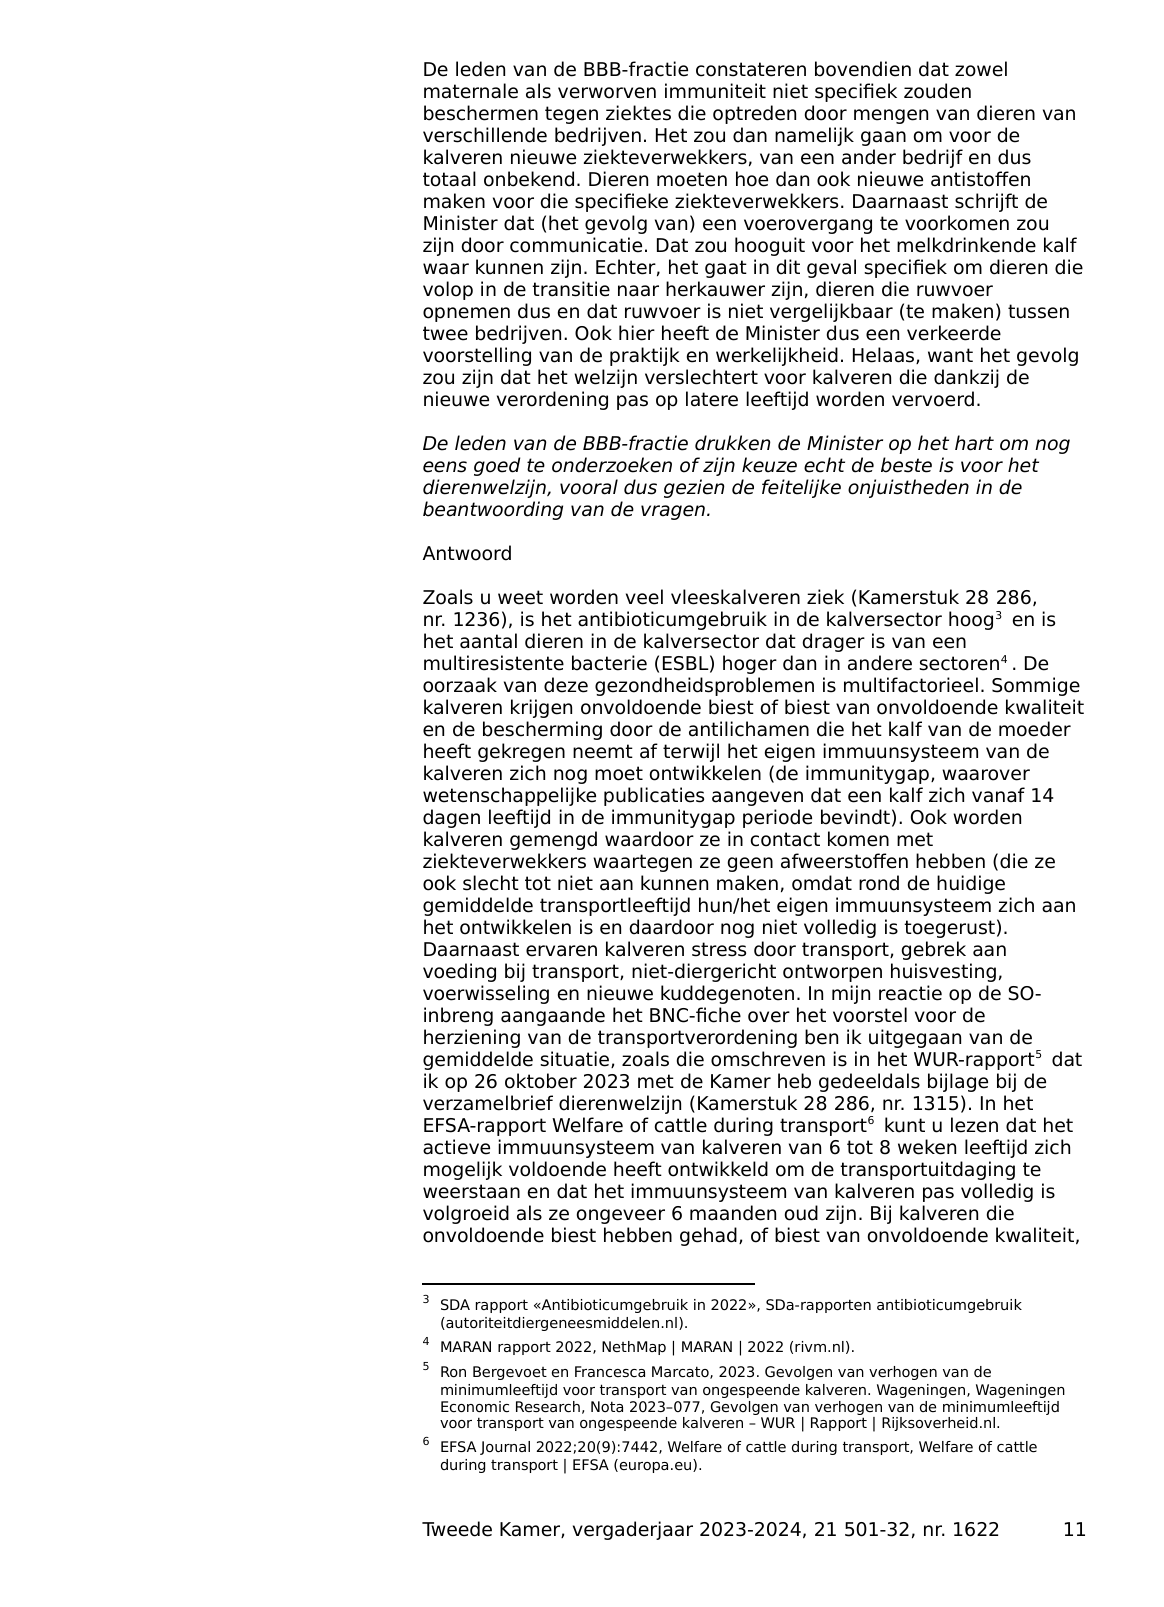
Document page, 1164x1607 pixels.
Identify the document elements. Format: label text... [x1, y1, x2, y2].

text EFSA Journal 2022;20(9):7442, Welfare of cattle during transport, Welfare of cattle during transport | EFSA (europa.eu). [422, 1435, 1087, 1474]
text De leden van de BBB-fractie drukken de Minister op het hart om nog eens goed te onderzoeken of zijn keuze echt de beste is voor het dierenwelzijn, vooral dus gezien de feitelijke onjuistheden in de beantwoording van de vragen. [422, 433, 1087, 521]
text Antwoord [422, 543, 1087, 565]
text De leden van de BBB-fractie constateren bovendien dat zowel maternale als verworven immuniteit niet specifiek zouden beschermen tegen ziektes die optreden door mengen van dieren van verschillende bedrijven. Het zou dan namelijk gaan om voor de kalveren nieuwe ziekteverwekkers, van een ander bedrijf en dus totaal onbekend. Dieren moeten hoe dan ook nieuwe antistoffen maken voor die specifieke ziekteverwekkers. Daarnaast schrijft de Minister dat (het gevolg van) een voerovergang te voorkomen zou zijn door communicatie. Dat zou hooguit voor het melkdrinkende kalf waar kunnen zijn. Echter, het gaat in dit geval specifiek om dieren die volop in de transitie naar herkauwer zijn, dieren die ruwvoer opnemen dus en dat ruwvoer is niet vergelijkbaar (te maken) tussen twee bedrijven. Ook hier heeft de Minister dus een verkeerde voorstelling van de praktijk en werkelijkheid. Helaas, want het gevolg zou zijn dat het welzijn verslechtert voor kalveren die dankzij de nieuwe verordening pas op latere leeftijd worden vervoerd. [422, 59, 1087, 411]
text SDA rapport «Antibioticumgebruik in 2022», SDa-rapporten antibioticumgebruik (autoriteitdiergeneesmiddelen.nl). [422, 1293, 1087, 1332]
text MARAN rapport 2022, NethMap | MARAN | 2022 (rivm.nl). [422, 1335, 1087, 1357]
text Zoals u weet worden veel vleeskalveren ziek (Kamerstuk 28 286, nr. 1236), is het antibioticumgebruik in de kalversector hoog en is het aantal dieren in de kalversector dat drager is van een multiresistente bacterie (ESBL) hoger dan in andere sectoren. De oorzaak van deze gezondheidsproblemen is multifactorieel. Sommige kalveren krijgen onvoldoende biest of biest van onvoldoende kwaliteit en de bescherming door de antilichamen die het kalf van de moeder heeft gekregen neemt af terwijl het eigen immuunsysteem van de kalveren zich nog moet ontwikkelen (de immunitygap, waarover wetenschappelijke publicaties aangeven dat een kalf zich vanaf 14 dagen leeftijd in de immunitygap periode bevindt). Ook worden kalveren gemengd waardoor ze in contact komen met ziekteverwekkers waartegen ze geen afweerstoffen hebben (die ze ook slecht tot niet aan kunnen maken, omdat rond de huidige gemiddelde transportleeftijd hun/het eigen immuunsysteem zich aan het ontwikkelen is en daardoor nog niet volledig is toegerust). Daarnaast ervaren kalveren stress door transport, gebrek aan voeding bij transport, niet-diergericht ontworpen huisvesting, voerwisseling en nieuwe kuddegenoten. In mijn reactie op de SO-inbreng aangaande het BNC-fiche over het voorstel voor de herziening van de transportverordening ben ik uitgegaan van de gemiddelde situatie, zoals die omschreven is in het WUR-rapport dat ik op 26 oktober 2023 met de Kamer heb gedeeldals bijlage bij de verzamelbrief dierenwelzijn (Kamerstuk 28 286, nr. 1315). In het EFSA-rapport Welfare of cattle during transport kunt u lezen dat het actieve immuunsysteem van kalveren van 6 tot 8 weken leeftijd zich mogelijk voldoende heeft ontwikkeld om de transportuitdaging te weerstaan en dat het immuunsysteem van kalveren pas volledig is volgroeid als ze ongeveer 6 maanden oud zijn. Bij kalveren die onvoldoende biest hebben gehad, of biest van onvoldoende kwaliteit, [422, 587, 1087, 1247]
text Ron Bergevoet en Francesca Marcato, 2023. Gevolgen van verhogen van de minimumleeftijd voor transport van ongespeende kalveren. Wageningen, Wageningen Economic Research, Nota 2023–077, Gevolgen van verhogen van de minimumleeftijd voor transport van ongespeende kalveren – WUR | Rapport | Rijksoverheid.nl. [422, 1360, 1087, 1432]
